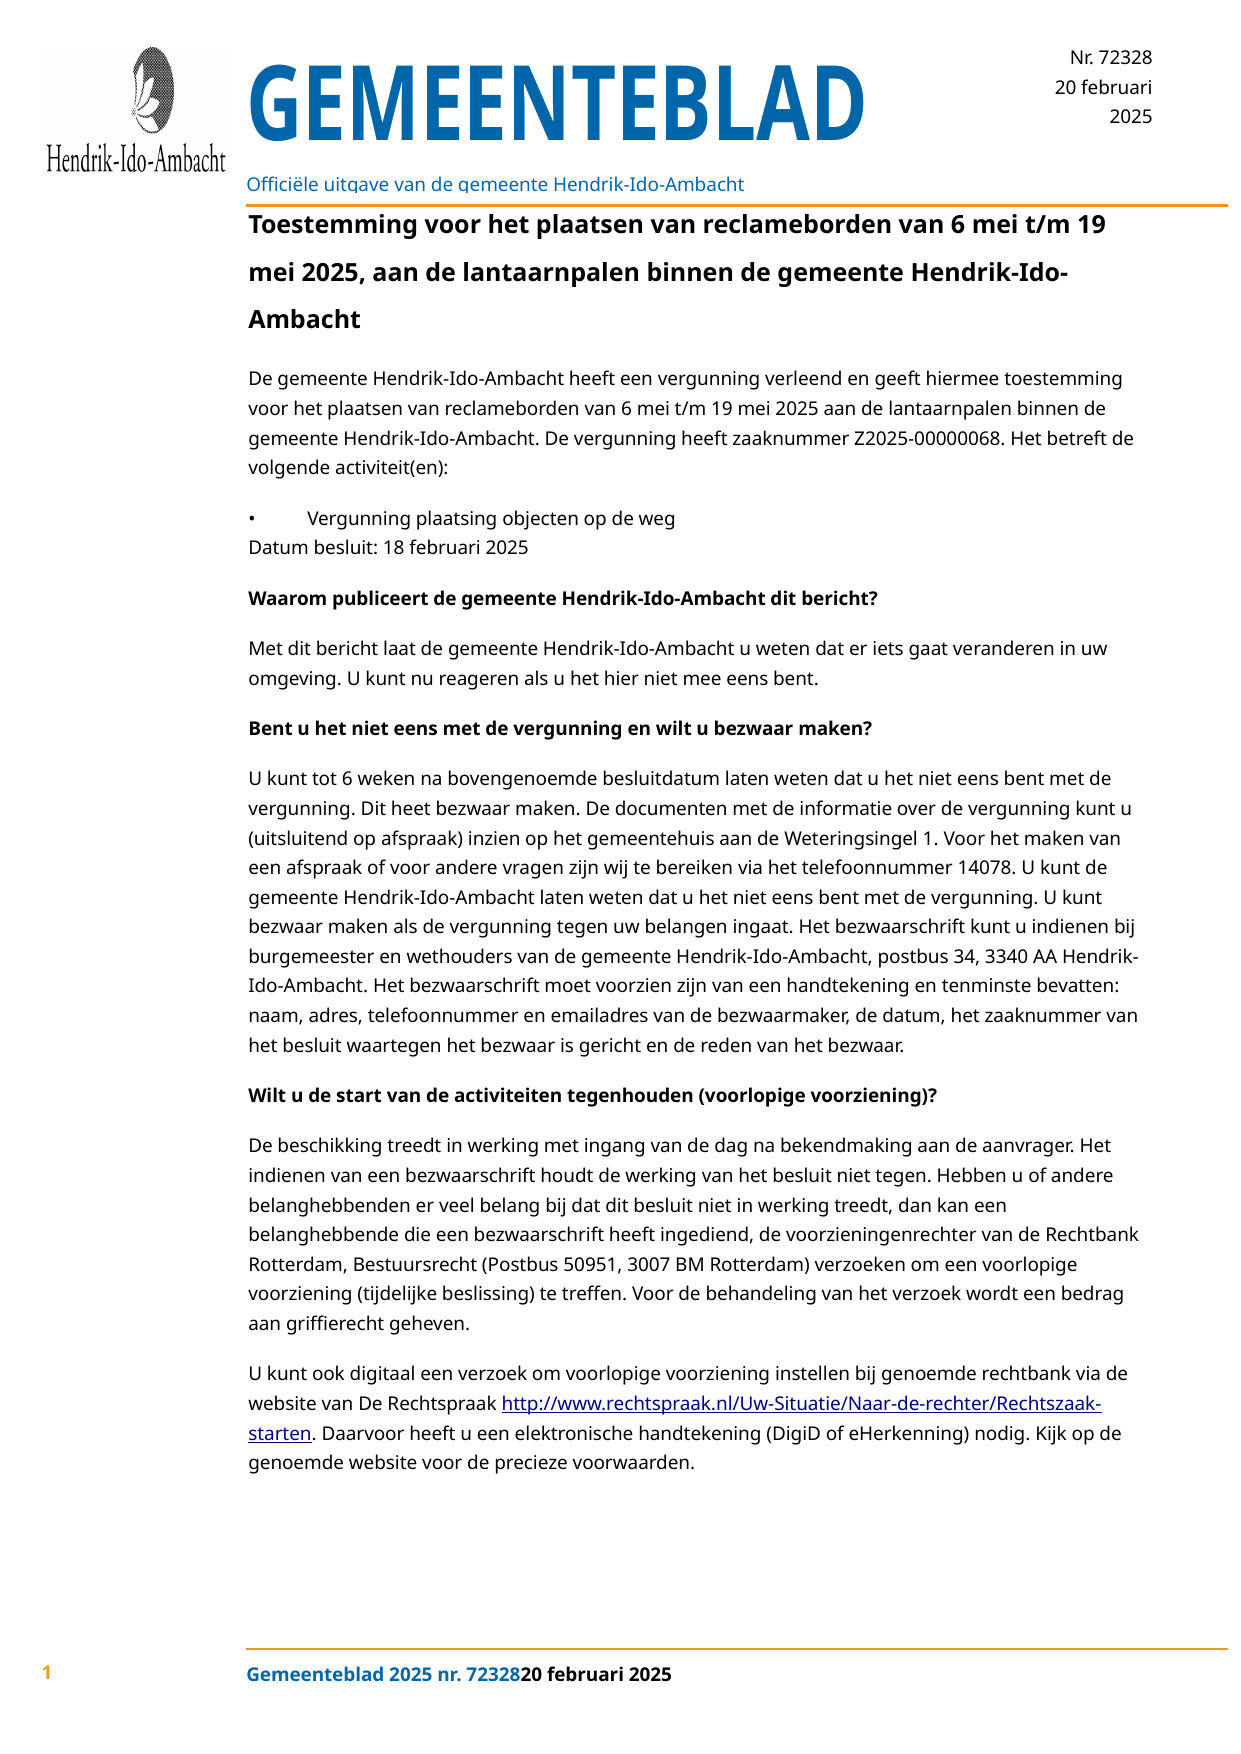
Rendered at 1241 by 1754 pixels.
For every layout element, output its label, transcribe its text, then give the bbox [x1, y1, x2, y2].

text Waarom publiceert de gemeente Hendrik-Ido-Ambacht dit bericht? [248, 585, 1152, 610]
text Datum besluit: 18 februari 2025 [248, 534, 1152, 560]
text Wilt u de start van de activiteiten tegenhouden (voorlopige voorziening)? [248, 1082, 1152, 1108]
text De gemeente Hendrik-Ido-Ambacht heeft een vergunning verleend en geeft hiermee toestemming voor het plaatsen van reclameborden van 6 mei t/m 19 mei 2025 aan de lantaarnpalen binnen de gemeente Hendrik-Ido-Ambacht. De vergunning heeft zaaknummer Z2025-00000068. Het betreft de volgende activiteit(en): [248, 366, 1152, 480]
text Toestemming voor het plaatsen van reclameborden van 6 mei t/m 19 mei 2025, aan de lantaarnpalen binnen de gemeente Hendrik-Ido-Ambacht [248, 207, 1152, 336]
text Met dit bericht laat de gemeente Hendrik-Ido-Ambacht u weten dat er iets gaat veranderen in uw omgeving. U kunt nu reageren als u het hier niet mee eens bent. [248, 635, 1152, 690]
picture [41, 47, 231, 172]
text De beschikking treedt in werking met ingang van de dag na bekendmaking aan de aanvrager. Het indienen van een bezwaarschrift houdt de werking van het besluit niet tegen. Hebben u of andere belanghebbenden er veel belang bij dat dit besluit niet in werking treedt, dan kan een belanghebbende die een bezwaarschrift heeft ingediend, de voorzieningenrechter van de Rechtbank Rotterdam, Bestuursrecht (Postbus 50951, 3007 BM Rotterdam) verzoeken om een voorlopige voorziening (tijdelijke beslissing) te treffen. Voor de behandeling van het verzoek wordt een bedrag aan griffierecht geheven. [248, 1133, 1152, 1336]
list Vergunning plaatsing objecten op de weg [248, 505, 1152, 530]
text U kunt ook digitaal een verzoek om voorlopige voorziening instellen bij genoemde rechtbank via de website van De Rechtspraak http://www.rechtspraak.nl/Uw-Situatie/Naar-de-rechter/Rechtszaak-starten. Daarvoor heeft u een elektronische handtekening (DigiD of eHerkenning) nodig. Kijk op de genoemde website voor de precieze voorwaarden. [248, 1361, 1152, 1475]
text U kunt tot 6 weken na bovengenoemde besluitdatum laten weten dat u het niet eens bent met de vergunning. Dit heet bezwaar maken. De documenten met de informatie over de vergunning kunt u (uitsluitend op afspraak) inzien op het gemeentehuis aan de Weteringsingel 1. Voor het maken van een afspraak of voor andere vragen zijn wij te bereiken via het telefoonnummer 14078. U kunt de gemeente Hendrik-Ido-Ambacht laten weten dat u het niet eens bent met de vergunning. U kunt bezwaar maken als de vergunning tegen uw belangen ingaat. Het bezwaarschrift kunt u indienen bij burgemeester en wethouders van de gemeente Hendrik-Ido-Ambacht, postbus 34, 3340 AA Hendrik-Ido-Ambacht. Het bezwaarschrift moet voorzien zijn van een handtekening en tenminste bevatten: naam, adres, telefoonnummer en emailadres van de bezwaarmaker, de datum, het zaaknummer van het besluit waartegen het bezwaar is gericht en de reden van het bezwaar. [248, 766, 1152, 1057]
text Bent u het niet eens met de vergunning en wilt u bezwaar maken? [248, 715, 1152, 741]
